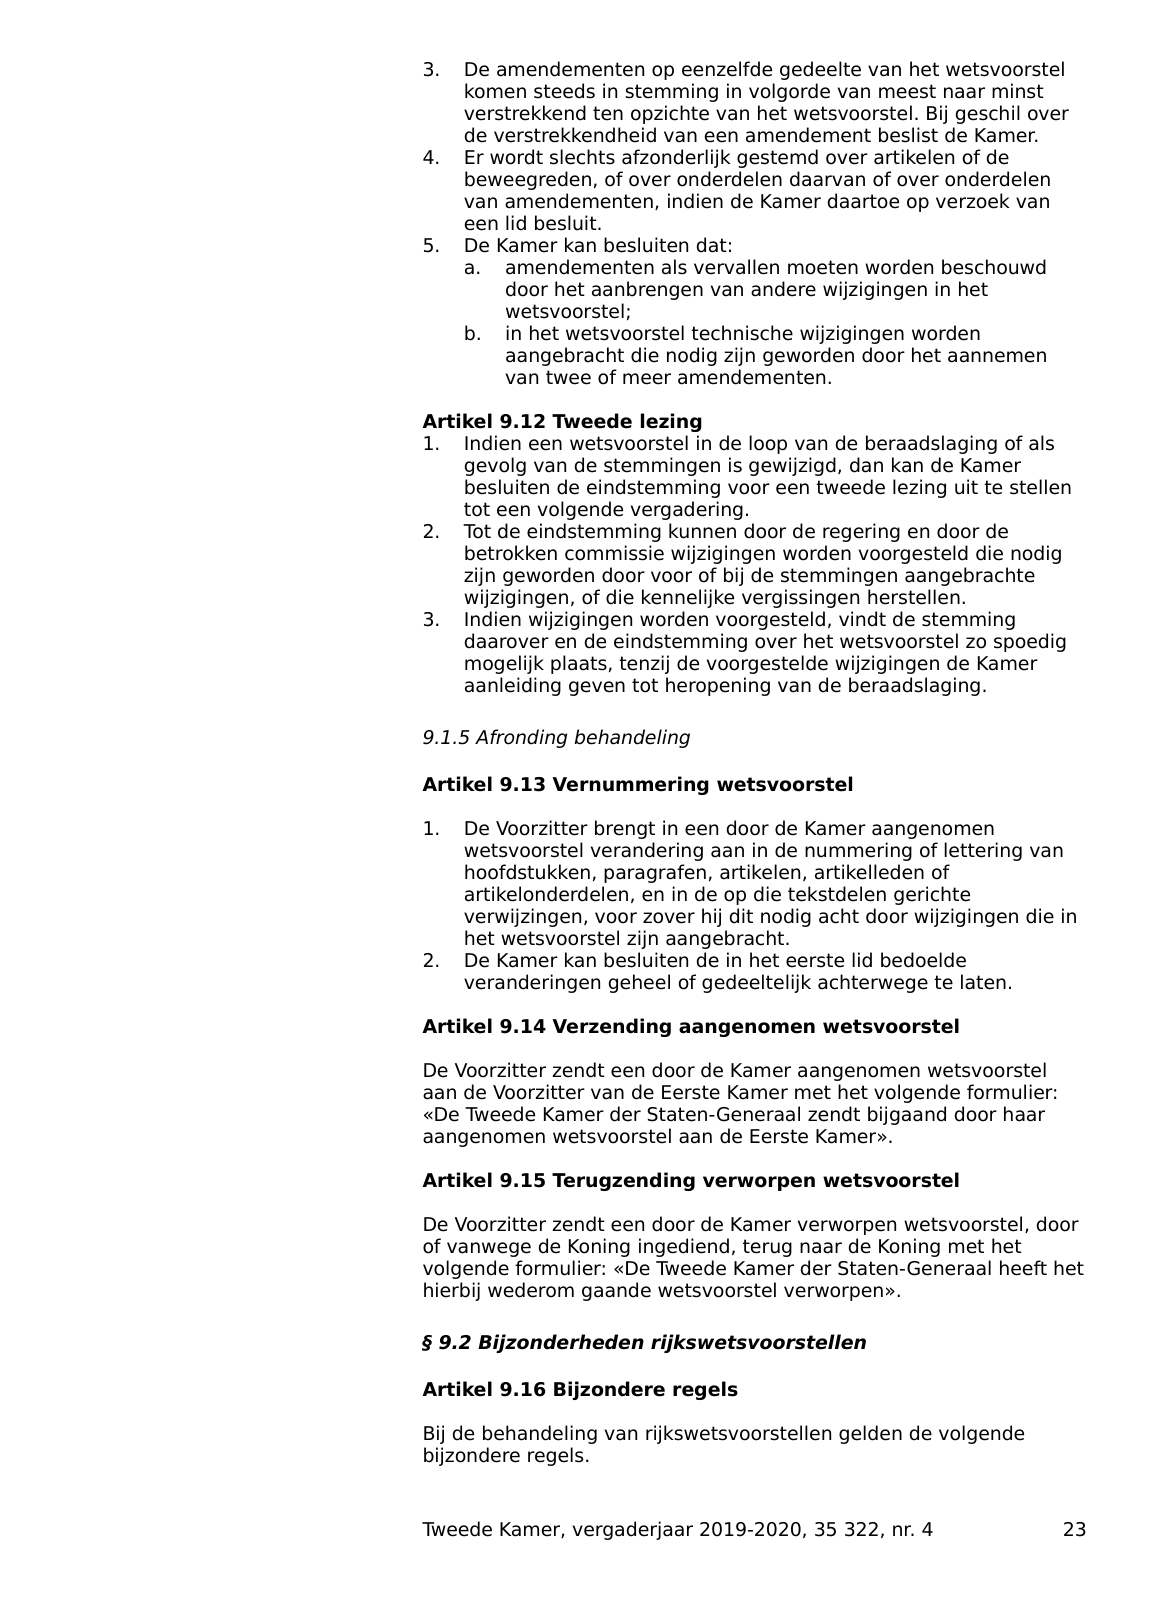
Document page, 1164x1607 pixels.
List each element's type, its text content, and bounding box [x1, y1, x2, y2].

subtitle Artikel 9.13 Vernummering wetsvoorstel [422, 774, 1087, 796]
text a. amendementen als vervallen moeten worden beschouwd door het aanbrengen van andere wijzigingen in het wetsvoorstel; [464, 257, 1087, 323]
text 2. Tot de eindstemming kunnen door de regering en door de betrokken commissie wijzigingen worden voorgesteld die nodig zijn geworden door voor of bij de stemmingen aangebrachte wijzigingen, of die kennelijke vergissingen herstellen. [422, 521, 1087, 609]
text 4. Er wordt slechts afzonderlijk gestemd over artikelen of de beweegreden, of over onderdelen daarvan of over onderdelen van amendementen, indien de Kamer daartoe op verzoek van een lid besluit. [422, 147, 1087, 235]
text b. in het wetsvoorstel technische wijzigingen worden aangebracht die nodig zijn geworden door het aannemen van twee of meer amendementen. [464, 323, 1087, 389]
subtitle Artikel 9.14 Verzending aangenomen wetsvoorstel [422, 1016, 1087, 1038]
text 5. De Kamer kan besluiten dat: [422, 235, 1087, 257]
text Bij de behandeling van rijkswetsvoorstellen gelden de volgende bijzondere regels. [422, 1423, 1087, 1467]
subtitle 9.1.5 Afronding behandeling [422, 727, 1087, 749]
text 3. Indien wijzigingen worden voorgesteld, vindt de stemming daarover en de eindstemming over het wetsvoorstel zo spoedig mogelijk plaats, tenzij de voorgestelde wijzigingen de Kamer aanleiding geven tot heropening van de beraadslaging. [422, 609, 1087, 697]
subtitle Artikel 9.12 Tweede lezing [422, 411, 1087, 433]
text 2. De Kamer kan besluiten de in het eerste lid bedoelde veranderingen geheel of gedeeltelijk achterwege te laten. [422, 950, 1087, 994]
text 1. Indien een wetsvoorstel in de loop van de beraadslaging of als gevolg van de stemmingen is gewijzigd, dan kan de Kamer besluiten de eindstemming voor een tweede lezing uit te stellen tot een volgende vergadering. [422, 433, 1087, 521]
subtitle Artikel 9.16 Bijzondere regels [422, 1379, 1087, 1401]
text 3. De amendementen op eenzelfde gedeelte van het wetsvoorstel komen steeds in stemming in volgorde van meest naar minst verstrekkend ten opzichte van het wetsvoorstel. Bij geschil over de verstrekkendheid van een amendement beslist de Kamer. [422, 59, 1087, 147]
text De Voorzitter zendt een door de Kamer aangenomen wetsvoorstel aan de Voorzitter van de Eerste Kamer met het volgende formulier: «De Tweede Kamer der Staten-Generaal zendt bijgaand door haar aangenomen wetsvoorstel aan de Eerste Kamer». [422, 1060, 1087, 1148]
subtitle § 9.2 Bijzonderheden rijkswetsvoorstellen [422, 1332, 1087, 1354]
subtitle Artikel 9.15 Terugzending verworpen wetsvoorstel [422, 1170, 1087, 1192]
text De Voorzitter zendt een door de Kamer verworpen wetsvoorstel, door of vanwege de Koning ingediend, terug naar de Koning met het volgende formulier: «De Tweede Kamer der Staten-Generaal heeft het hierbij wederom gaande wetsvoorstel verworpen». [422, 1214, 1087, 1302]
text 1. De Voorzitter brengt in een door de Kamer aangenomen wetsvoorstel verandering aan in de nummering of lettering van hoofdstukken, paragrafen, artikelen, artikelleden of artikelonderdelen, en in de op die tekstdelen gerichte verwijzingen, voor zover hij dit nodig acht door wijzigingen die in het wetsvoorstel zijn aangebracht. [422, 818, 1087, 950]
